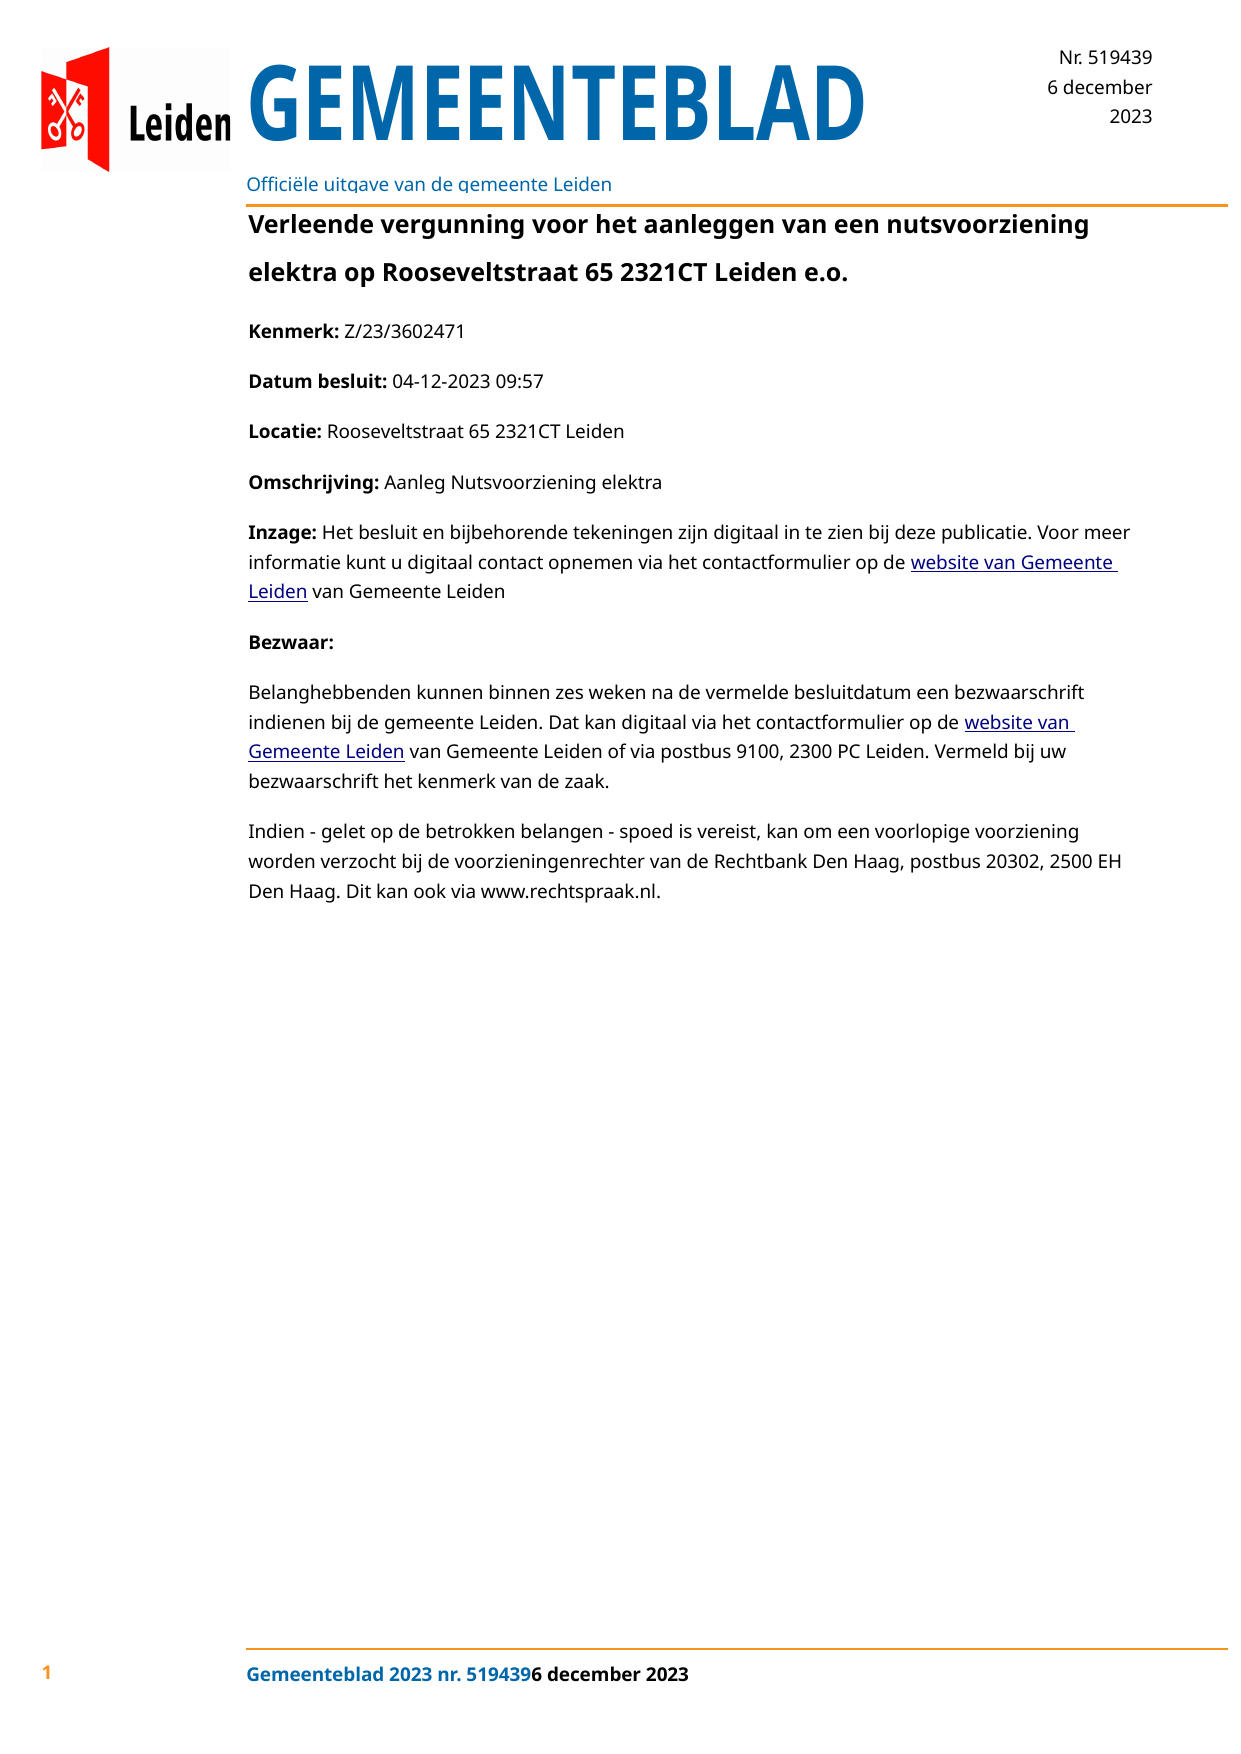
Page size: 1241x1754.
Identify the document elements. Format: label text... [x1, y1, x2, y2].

text Omschrijving: Aanleg Nutsvoorziening elektra [248, 469, 1152, 495]
text Verleende vergunning voor het aanleggen van een nutsvoorziening elektra op Rooseveltstraat 65 2321CT Leiden e.o. [248, 207, 1152, 288]
text Kenmerk: Z/23/3602471 [248, 318, 1152, 344]
text Indien - gelet op de betrokken belangen - spoed is vereist, kan om een voorlopige voorziening worden verzocht bij de voorzieningenrechter van de Rechtbank Den Haag, postbus 20302, 2500 EH Den Haag. Dit kan ook via www.rechtspraak.nl. [248, 819, 1152, 904]
text Belanghebbenden kunnen binnen zes weken na de vermelde besluitdatum een bezwaarschrift indienen bij de gemeente Leiden. Dat kan digitaal via het contactformulier op de website van Gemeente Leiden van Gemeente Leiden of via postbus 9100, 2300 PC Leiden. Vermeld bij uw bezwaarschrift het kenmerk van de zaak. [248, 679, 1152, 794]
text Datum besluit: 04-12-2023 09:57 [248, 368, 1152, 394]
text Bezwaar: [248, 629, 1152, 655]
text Locatie: Rooseveltstraat 65 2321CT Leiden [248, 419, 1152, 444]
text Inzage: Het besluit en bijbehorende tekeningen zijn digitaal in te zien bij deze publicatie. Voor meer informatie kunt u digitaal contact opnemen via het contactformulier op de website van Gemeente Leiden van Gemeente Leiden [248, 519, 1152, 604]
picture [41, 47, 231, 172]
